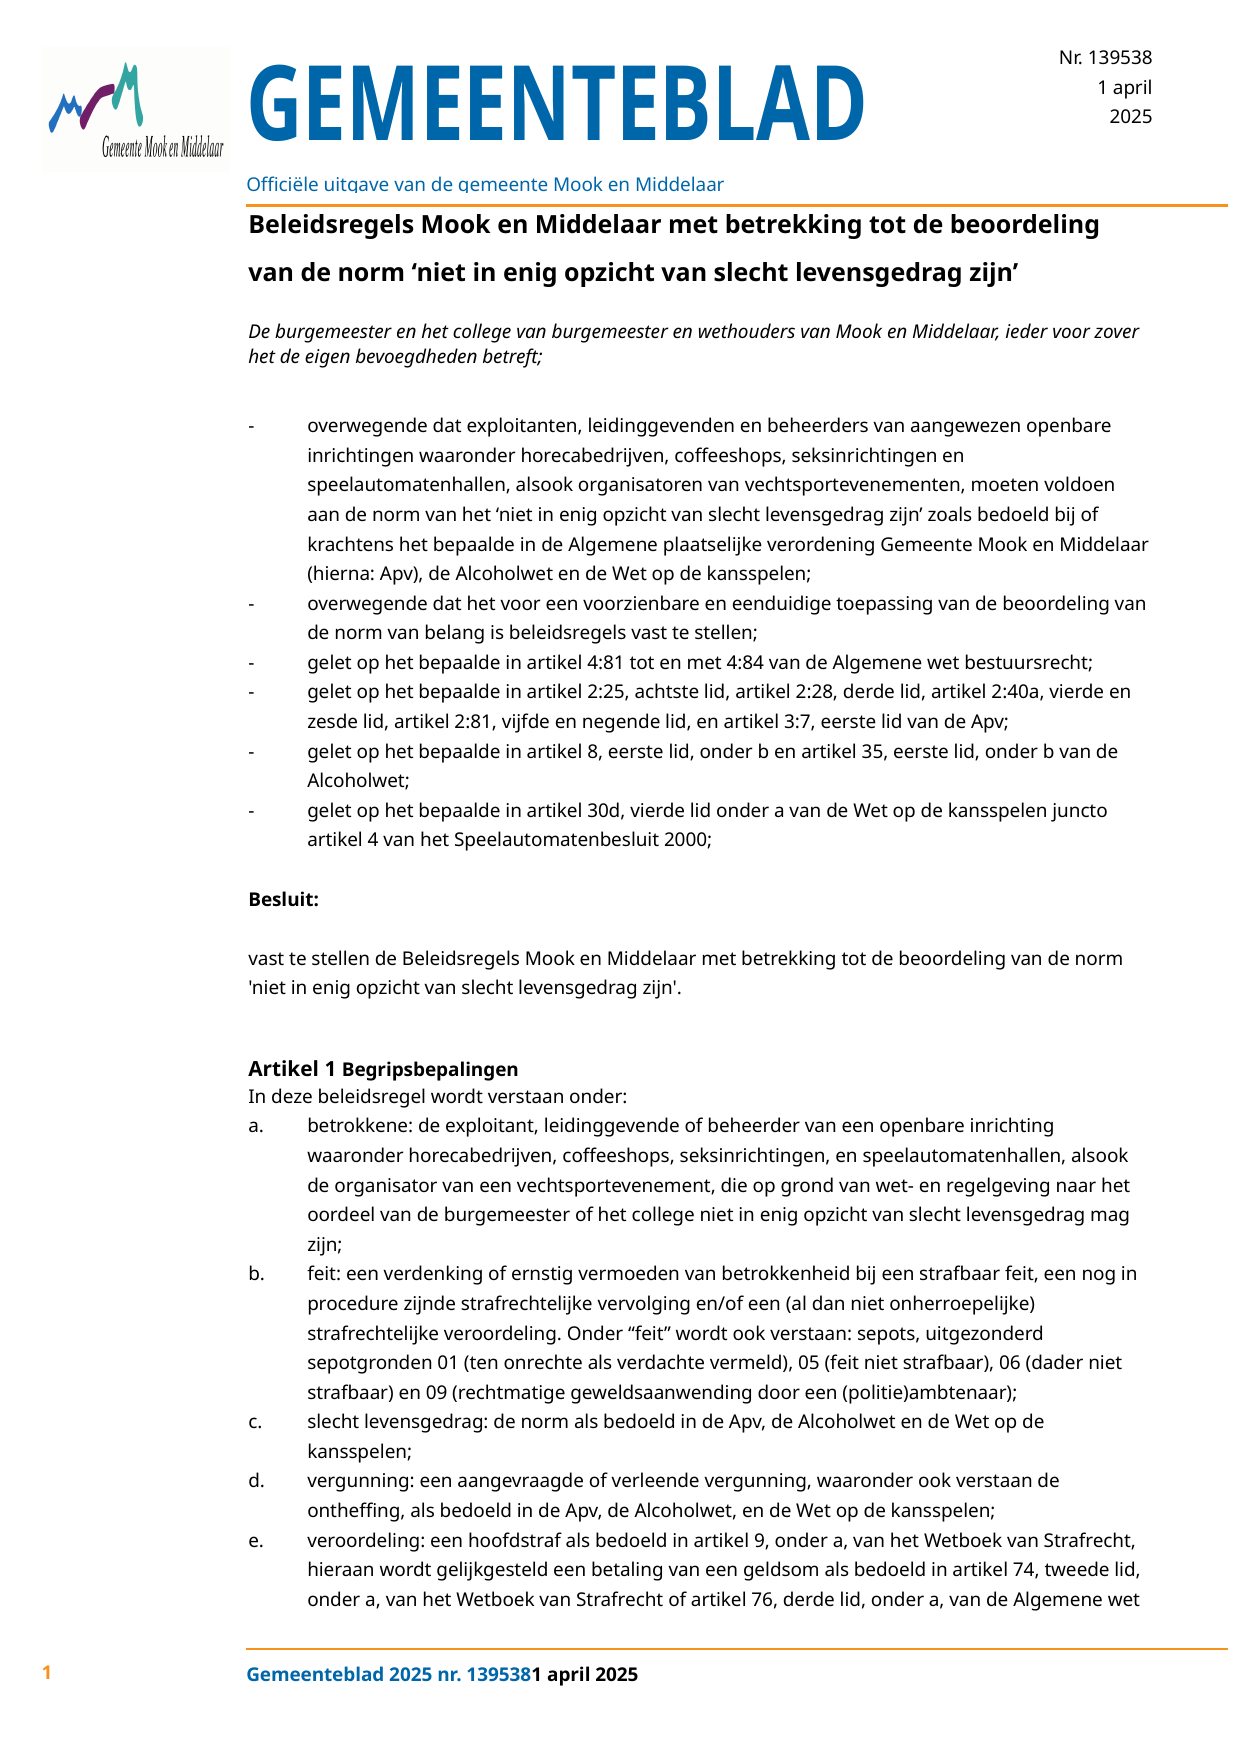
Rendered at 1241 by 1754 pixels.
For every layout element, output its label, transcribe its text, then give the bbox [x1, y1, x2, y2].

text In deze beleidsregel wordt verstaan onder: [248, 1083, 1152, 1109]
list feit: een verdenking of ernstig vermoeden van betrokkenheid bij een strafbaar feit, een nog in procedure zijnde strafrechtelijke vervolging en/of een (al dan niet onherroepelijke) strafrechtelijke veroordeling. Onder “feit” wordt ook verstaan: sepots, uitgezonderd sepotgronden 01 (ten onrechte als verdachte vermeld), 05 (feit niet strafbaar), 06 (dader niet strafbaar) en 09 (rechtmatige geweldsaanwending door een (politie)ambtenaar); [248, 1261, 1152, 1404]
picture [41, 47, 231, 172]
list overwegende dat exploitanten, leidinggevenden en beheerders van aangewezen openbare inrichtingen waaronder horecabedrijven, coffeeshops, seksinrichtingen en speelautomatenhallen, alsook organisatoren van vechtsportevenementen, moeten voldoen aan de norm van het ‘niet in enig opzicht van slecht levensgedrag zijn’ zoals bedoeld bij of krachtens het bepaalde in de Algemene plaatselijke verordening Gemeente Mook en Middelaar (hierna: Apv), de Alcoholwet en de Wet op de kansspelen; [248, 412, 1152, 586]
list gelet op het bepaalde in artikel 4:81 tot en met 4:84 van de Algemene wet bestuursrecht; [248, 649, 1152, 675]
list betrokkene: de exploitant, leidinggevende of beheerder van een openbare inrichting waaronder horecabedrijven, coffeeshops, seksinrichtingen, en speelautomatenhallen, alsook de organisator van een vechtsportevenement, die op grond van wet- en regelgeving naar het oordeel van de burgemeester of het college niet in enig opzicht van slecht levensgedrag mag zijn; [248, 1113, 1152, 1257]
list gelet op het bepaalde in artikel 2:25, achtste lid, artikel 2:28, derde lid, artikel 2:40a, vierde en zesde lid, artikel 2:81, vijfde en negende lid, en artikel 3:7, eerste lid van de Apv; [248, 679, 1152, 734]
list vergunning: een aangevraagde of verleende vergunning, waaronder ook verstaan de ontheffing, als bedoeld in de Apv, de Alcoholwet, en de Wet op de kansspelen; [248, 1468, 1152, 1523]
text Beleidsregels Mook en Middelaar met betrekking tot de beoordeling van de norm ‘niet in enig opzicht van slecht levensgedrag zijn’ [248, 207, 1152, 288]
list veroordeling: een hoofdstraf als bedoeld in artikel 9, onder a, van het Wetboek van Strafrecht, hieraan wordt gelijkgesteld een betaling van een geldsom als bedoeld in artikel 74, tweede lid, onder a, van het Wetboek van Strafrecht of artikel 76, derde lid, onder a, van de Algemene wet [248, 1527, 1152, 1612]
text Besluit: [248, 886, 1152, 912]
text Artikel 1 Begripsbepalingen [248, 1054, 1152, 1083]
list slecht levensgedrag: de norm als bedoeld in de Apv, de Alcoholwet en de Wet op de kansspelen; [248, 1408, 1152, 1464]
list gelet op het bepaalde in artikel 30d, vierde lid onder a van de Wet op de kansspelen juncto artikel 4 van het Speelautomatenbesluit 2000; [248, 797, 1152, 852]
list gelet op het bepaalde in artikel 8, eerste lid, onder b en artikel 35, eerste lid, onder b van de Alcoholwet; [248, 738, 1152, 793]
list overwegende dat het voor een voorzienbare en eenduidige toepassing van de beoordeling van de norm van belang is beleidsregels vast te stellen; [248, 590, 1152, 645]
text vast te stellen de Beleidsregels Mook en Middelaar met betrekking tot de beoordeling van de norm 'niet in enig opzicht van slecht levensgedrag zijn'. [248, 945, 1152, 1000]
text De burgemeester en het college van burgemeester en wethouders van Mook en Middelaar, ieder voor zover het de eigen bevoegdheden betreft; [248, 318, 1152, 369]
